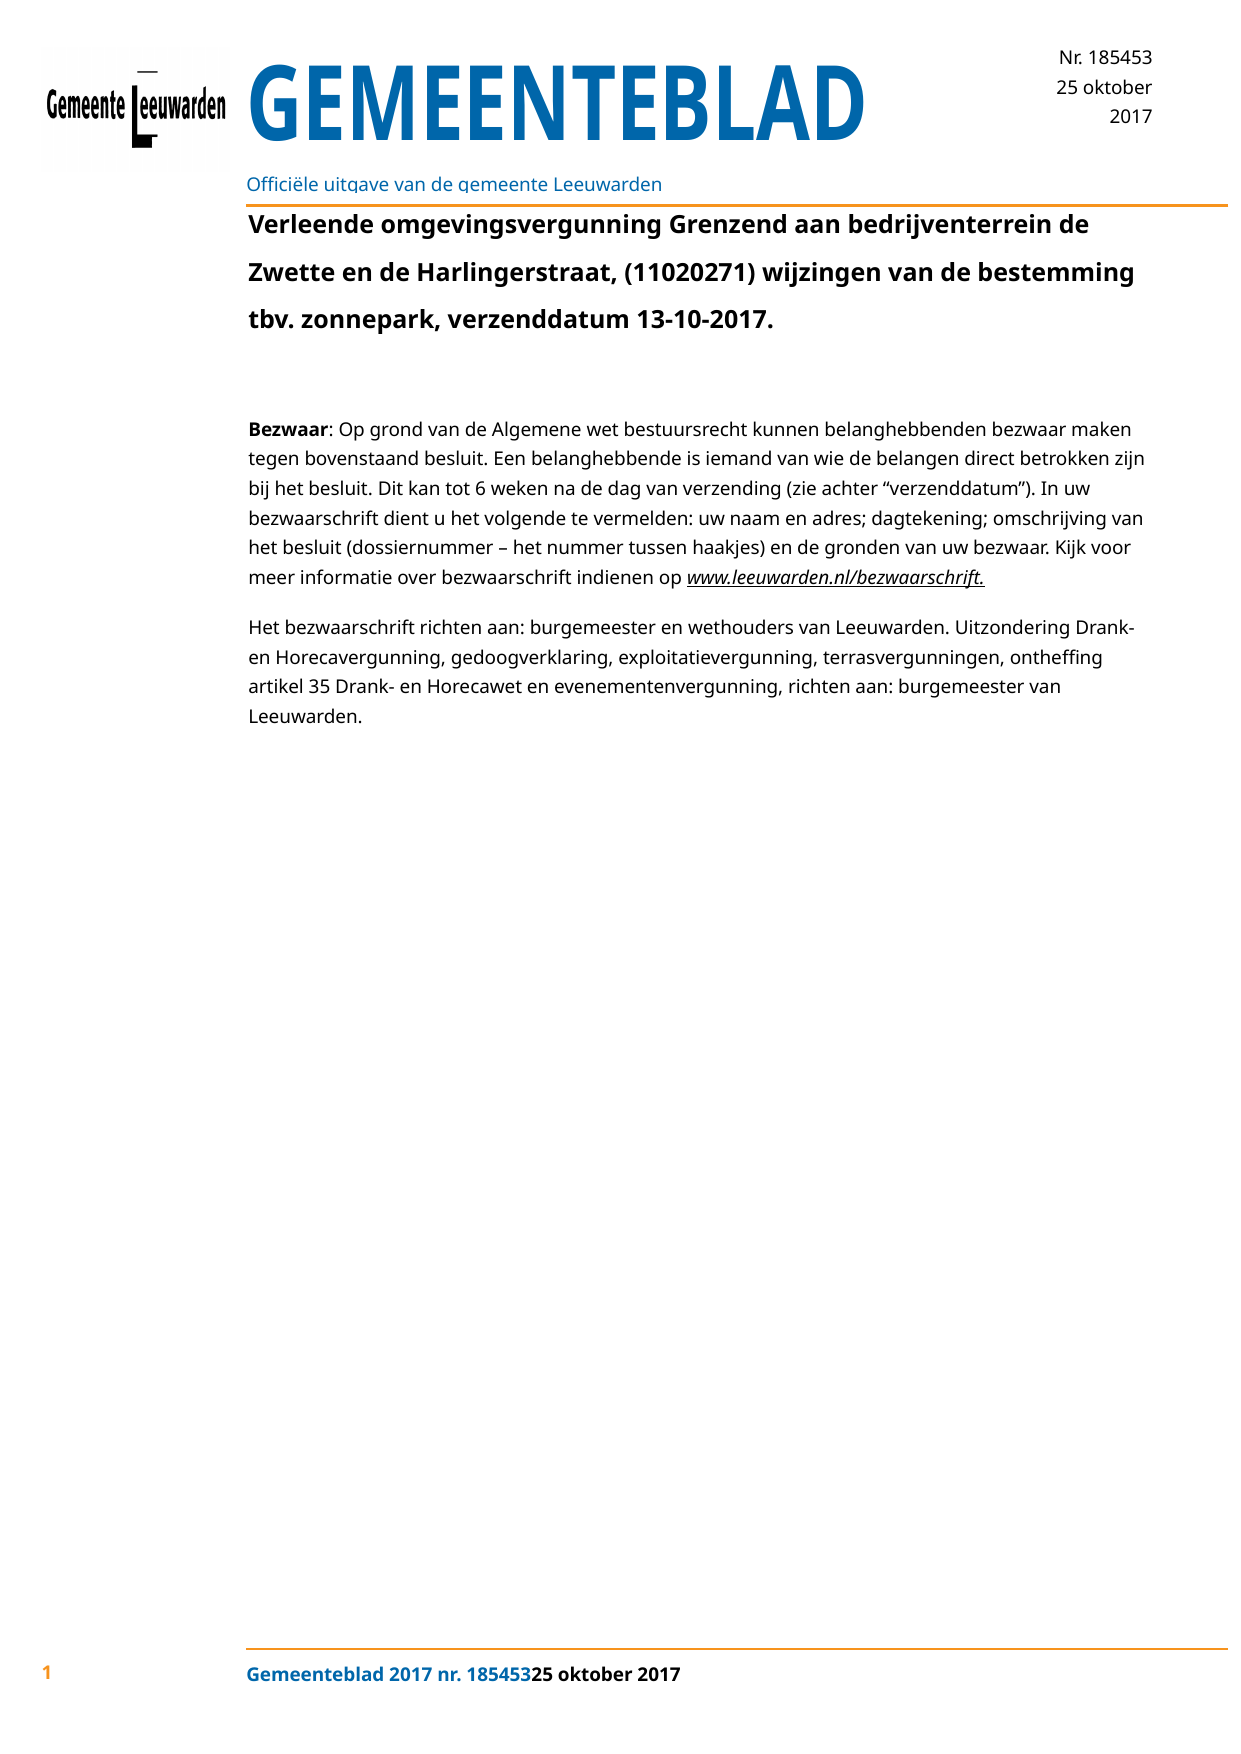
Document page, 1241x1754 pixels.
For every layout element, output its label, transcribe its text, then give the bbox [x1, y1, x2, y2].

text Bezwaar: Op grond van de Algemene wet bestuursrecht kunnen belanghebbenden bezwaar maken tegen bovenstaand besluit. Een belanghebbende is iemand van wie de belangen direct betrokken zijn bij het besluit. Dit kan tot 6 weken na de dag van verzending (zie achter “verzenddatum”). In uw bezwaarschrift dient u het volgende te vermelden: uw naam en adres; dagtekening; omschrijving van het besluit (dossiernummer – het nummer tussen haakjes) en de gronden van uw bezwaar. Kijk voor meer informatie over bezwaarschrift indienen op www.leeuwarden.nl/bezwaarschrift. [248, 416, 1152, 589]
text Het bezwaarschrift richten aan: burgemeester en wethouders van Leeuwarden. Uitzondering Drank- en Horecavergunning, gedoogverklaring, exploitatievergunning, terrasvergunningen, ontheffing artikel 35 Drank- en Horecawet en evenementenvergunning, richten aan: burgemeester van Leeuwarden. [248, 614, 1152, 729]
text Verleende omgevingsvergunning Grenzend aan bedrijventerrein de Zwette en de Harlingerstraat, (11020271) wijzingen van de bestemming tbv. zonnepark, verzenddatum 13-10-2017. [248, 207, 1152, 336]
picture [41, 47, 231, 172]
